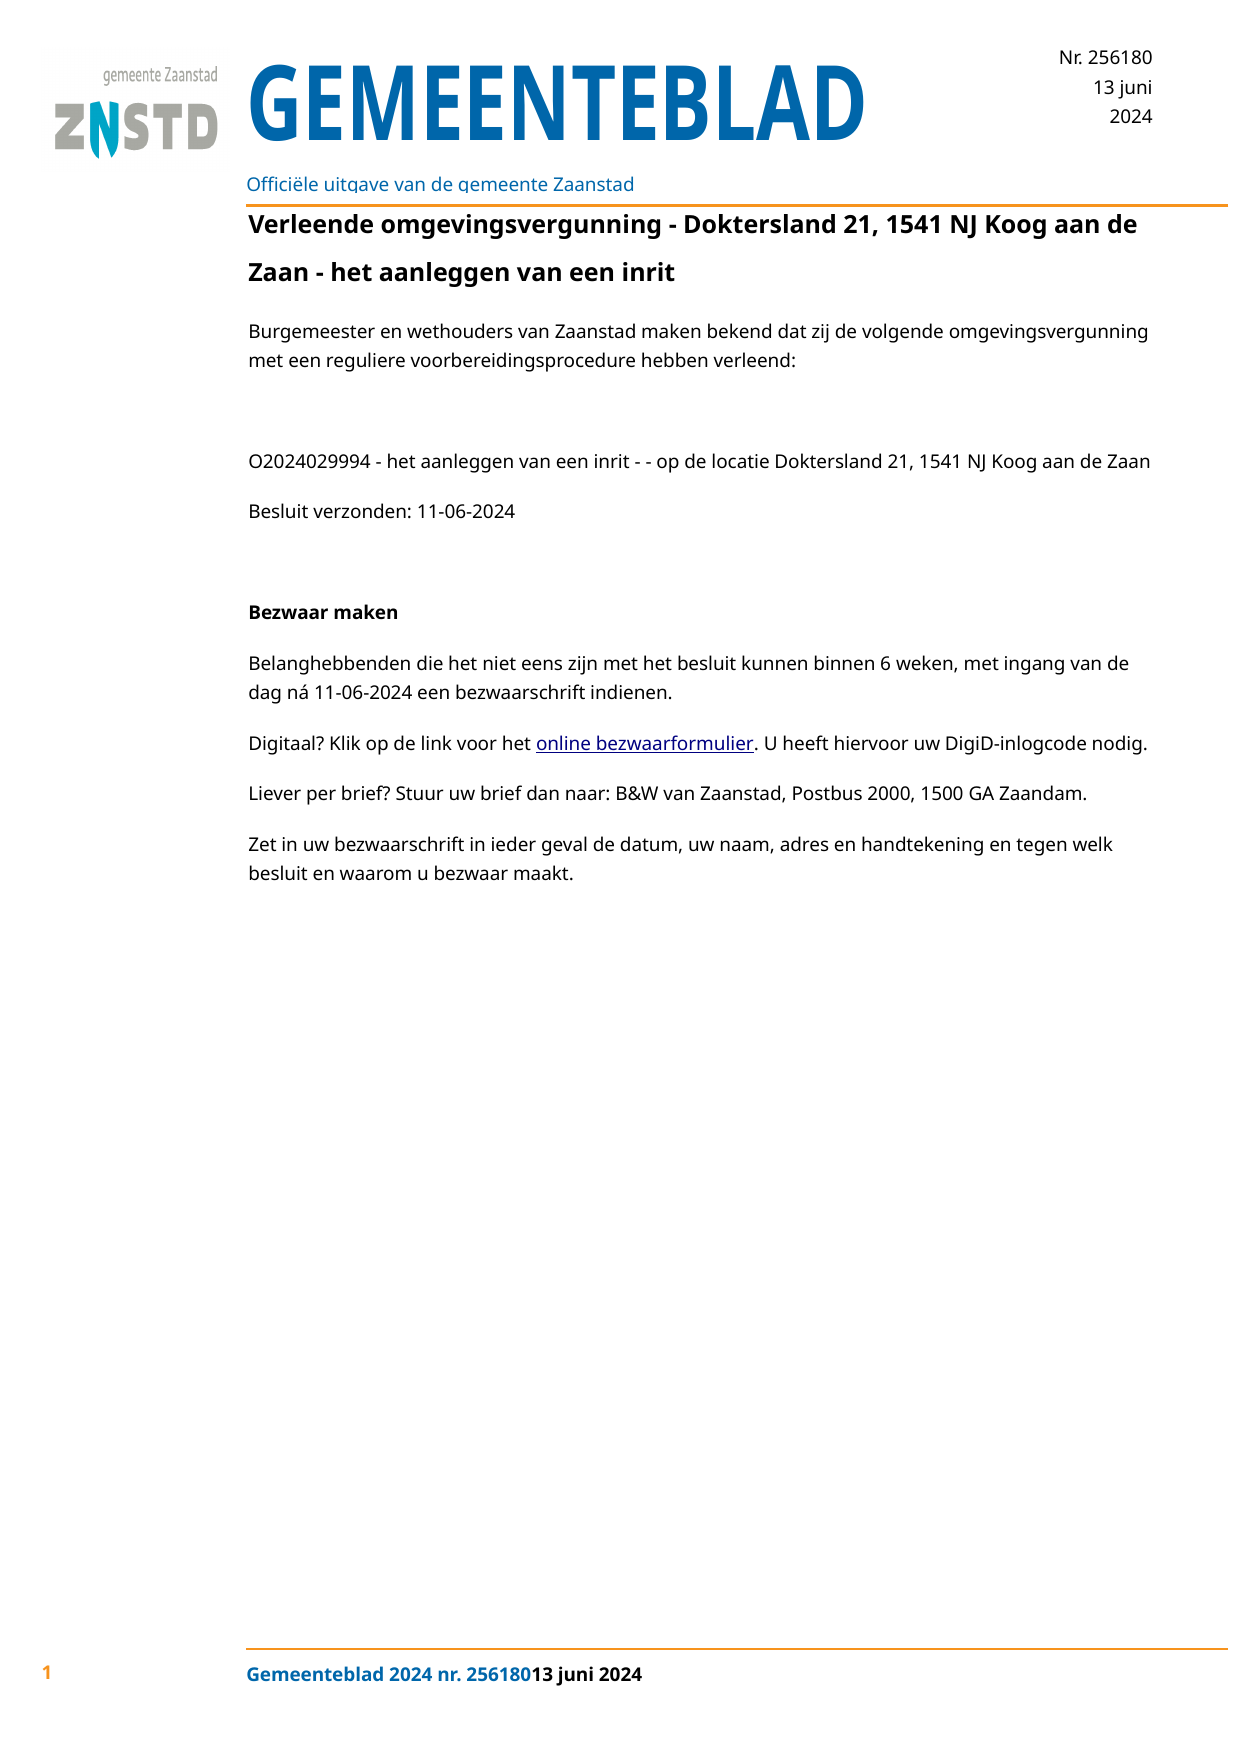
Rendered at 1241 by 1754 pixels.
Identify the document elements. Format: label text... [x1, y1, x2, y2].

text Digitaal? Klik op de link voor het online bezwaarformulier. U heeft hiervoor uw DigiD-inlogcode nodig. [248, 730, 1152, 756]
text Besluit verzonden: 11-06-2024 [248, 499, 1152, 524]
text Burgemeester en wethouders van Zaanstad maken bekend dat zij de volgende omgevingsvergunning met een reguliere voorbereidingsprocedure hebben verleend: [248, 318, 1152, 373]
text Verleende omgevingsvergunning - Doktersland 21, 1541 NJ Koog aan de Zaan - het aanleggen van een inrit [248, 207, 1152, 288]
picture [41, 47, 231, 172]
text Zet in uw bezwaarschrift in ieder geval de datum, uw naam, adres en handtekening en tegen welk besluit en waarom u bezwaar maakt. [248, 831, 1152, 886]
text Liever per brief? Stuur uw brief dan naar: B&W van Zaanstad, Postbus 2000, 1500 GA Zaandam. [248, 780, 1152, 806]
text Bezwaar maken [248, 599, 1152, 625]
text Belanghebbenden die het niet eens zijn met het besluit kunnen binnen 6 weken, met ingang van de dag ná 11-06-2024 een bezwaarschrift indienen. [248, 650, 1152, 705]
text O2024029994 - het aanleggen van een inrit - - op de locatie Doktersland 21, 1541 NJ Koog aan de Zaan [248, 448, 1152, 474]
